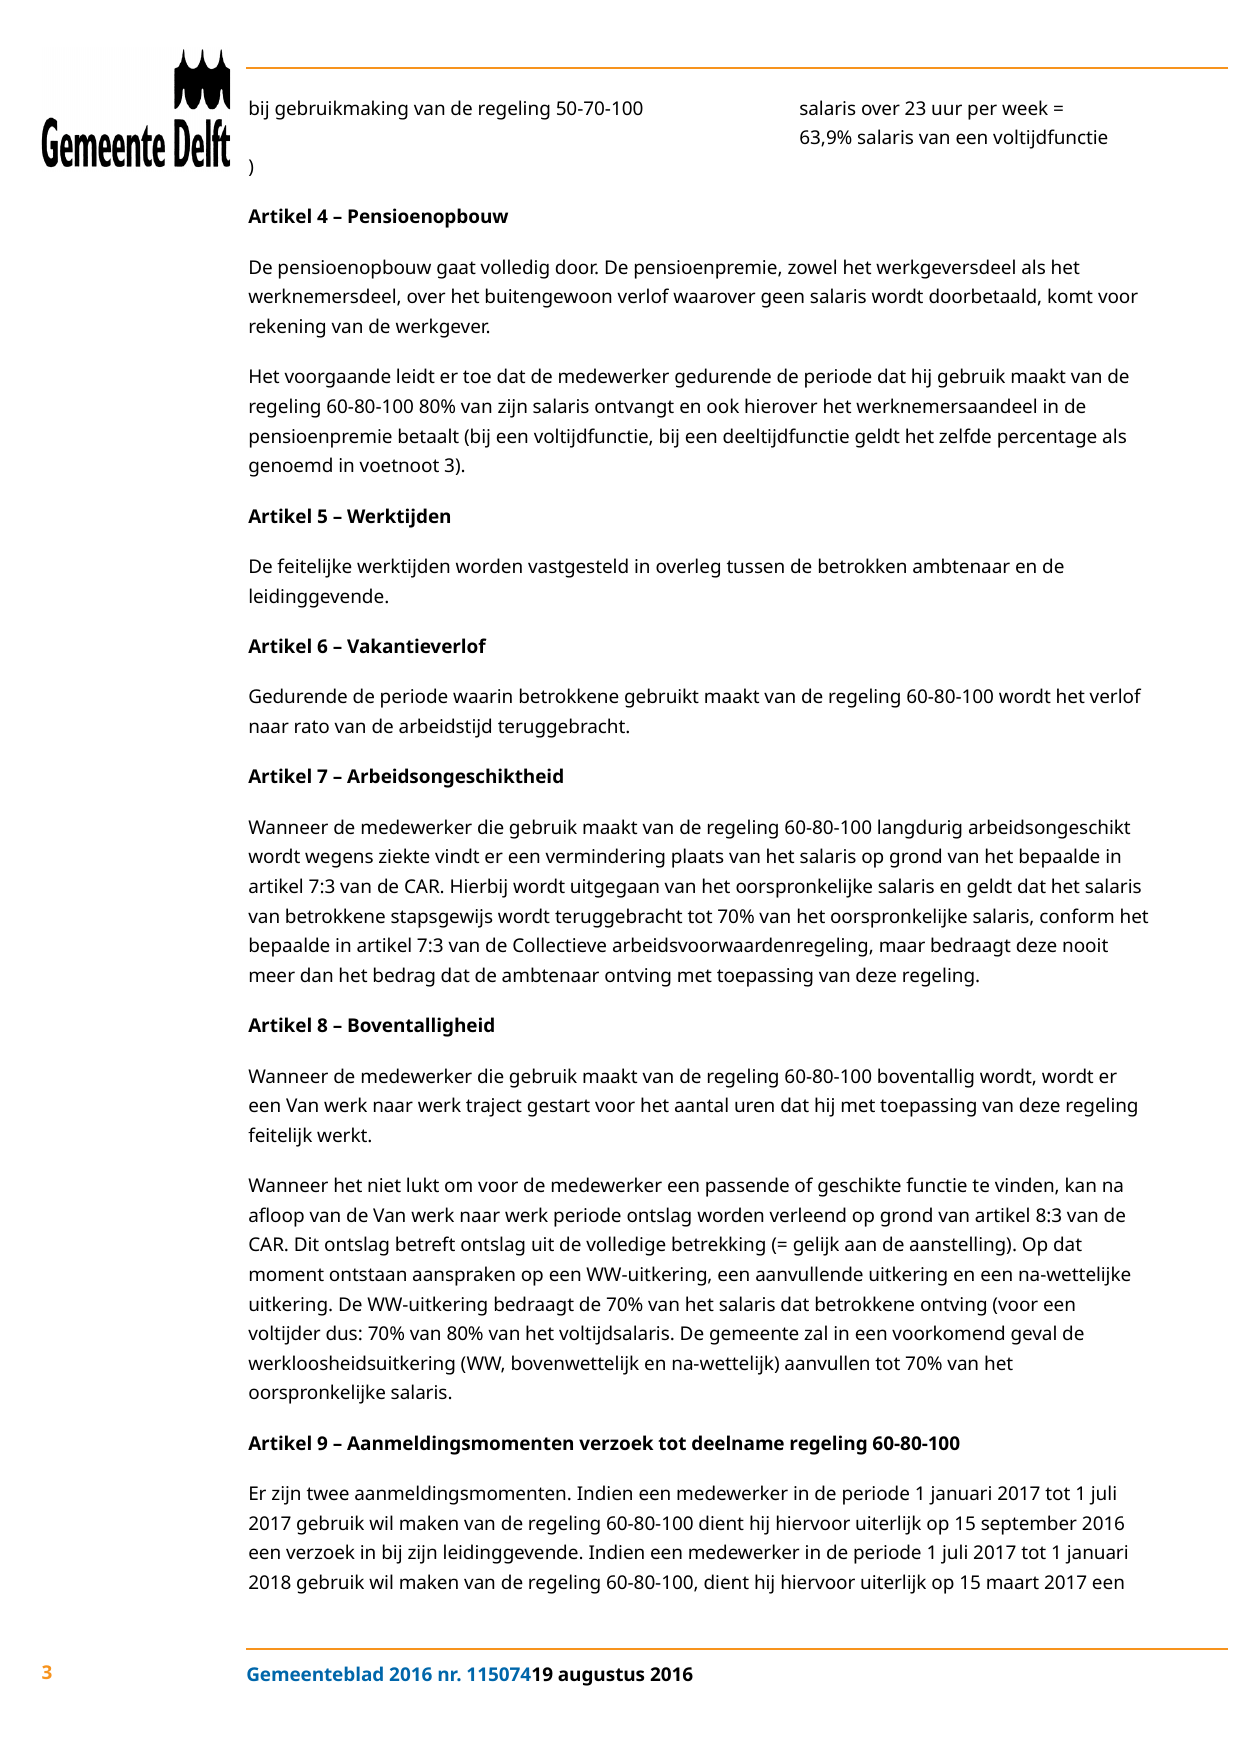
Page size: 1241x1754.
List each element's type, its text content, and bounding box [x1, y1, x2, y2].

text Wanneer het niet lukt om voor de medewerker een passende of geschikte functie te vinden, kan na afloop van de Van werk naar werk periode ontslag worden verleend op grond van artikel 8:3 van de CAR. Dit ontslag betreft ontslag uit de volledige betrekking (= gelijk aan de aanstelling). Op dat moment ontstaan aanspraken op een WW-uitkering, een aanvullende uitkering en een na-wettelijke uitkering. De WW-uitkering bedraagt de 70% van het salaris dat betrokkene ontving (voor een voltijder dus: 70% van 80% van het voltijdsalaris. De gemeente zal in een voorkomend geval de werkloosheidsuitkering (WW, bovenwettelijk en na-wettelijk) aanvullen tot 70% van het oorspronkelijke salaris. [248, 1172, 1152, 1405]
table_cell bij gebruikmaking van de regeling 50-70-100 [248, 95, 799, 150]
text Artikel 6 – Vakantieverlof [248, 633, 1152, 659]
text Gedurende de periode waarin betrokkene gebruikt maakt van de regeling 60-80-100 wordt het verlof naar rato van de arbeidstijd teruggebracht. [248, 684, 1152, 739]
table_cell salaris over 23 uur per week = 63,9% salaris van een voltijdfunctie [799, 95, 1152, 150]
text De feitelijke werktijden worden vastgesteld in overleg tussen de betrokken ambtenaar en de leidinggevende. [248, 553, 1152, 609]
text Artikel 8 – Boventalligheid [248, 1012, 1152, 1038]
text Artikel 4 – Pensioenopbouw [248, 204, 1152, 229]
text Er zijn twee aanmeldingsmomenten. Indien een medewerker in de periode 1 januari 2017 tot 1 juli 2017 gebruik wil maken van de regeling 60-80-100 dient hij hiervoor uiterlijk op 15 september 2016 een verzoek in bij zijn leidinggevende. Indien een medewerker in de periode 1 juli 2017 tot 1 januari 2018 gebruik wil maken van de regeling 60-80-100, dient hij hiervoor uiterlijk op 15 maart 2017 een [248, 1480, 1152, 1595]
text De pensioenopbouw gaat volledig door. De pensioenpremie, zowel het werkgeversdeel als het werknemersdeel, over het buitengewoon verlof waarover geen salaris wordt doorbetaald, komt voor rekening van de werkgever. [248, 254, 1152, 339]
text Het voorgaande leidt er toe dat de medewerker gedurende de periode dat hij gebruik maakt van de regeling 60-80-100 80% van zijn salaris ontvangt en ook hierover het werknemersaandeel in de pensioenpremie betaalt (bij een voltijdfunctie, bij een deeltijdfunctie geldt het zelfde percentage als genoemd in voetnoot 3). [248, 364, 1152, 478]
picture [41, 47, 231, 172]
text Artikel 7 – Arbeidsongeschiktheid [248, 764, 1152, 789]
text Artikel 5 – Werktijden [248, 503, 1152, 529]
text ) [248, 153, 1152, 179]
text Wanneer de medewerker die gebruik maakt van de regeling 60-80-100 langdurig arbeidsongeschikt wordt wegens ziekte vindt er een vermindering plaats van het salaris op grond van het bepaalde in artikel 7:3 van de CAR. Hierbij wordt uitgegaan van het oorspronkelijke salaris en geldt dat het salaris van betrokkene stapsgewijs wordt teruggebracht tot 70% van het oorspronkelijke salaris, conform het bepaalde in artikel 7:3 van de Collectieve arbeidsvoorwaardenregeling, maar bedraagt deze nooit meer dan het bedrag dat de ambtenaar ontving met toepassing van deze regeling. [248, 814, 1152, 988]
text Wanneer de medewerker die gebruik maakt van de regeling 60-80-100 boventallig wordt, wordt er een Van werk naar werk traject gestart voor het aantal uren dat hij met toepassing van deze regeling feitelijk werkt. [248, 1063, 1152, 1148]
text Artikel 9 – Aanmeldingsmomenten verzoek tot deelname regeling 60-80-100 [248, 1430, 1152, 1456]
